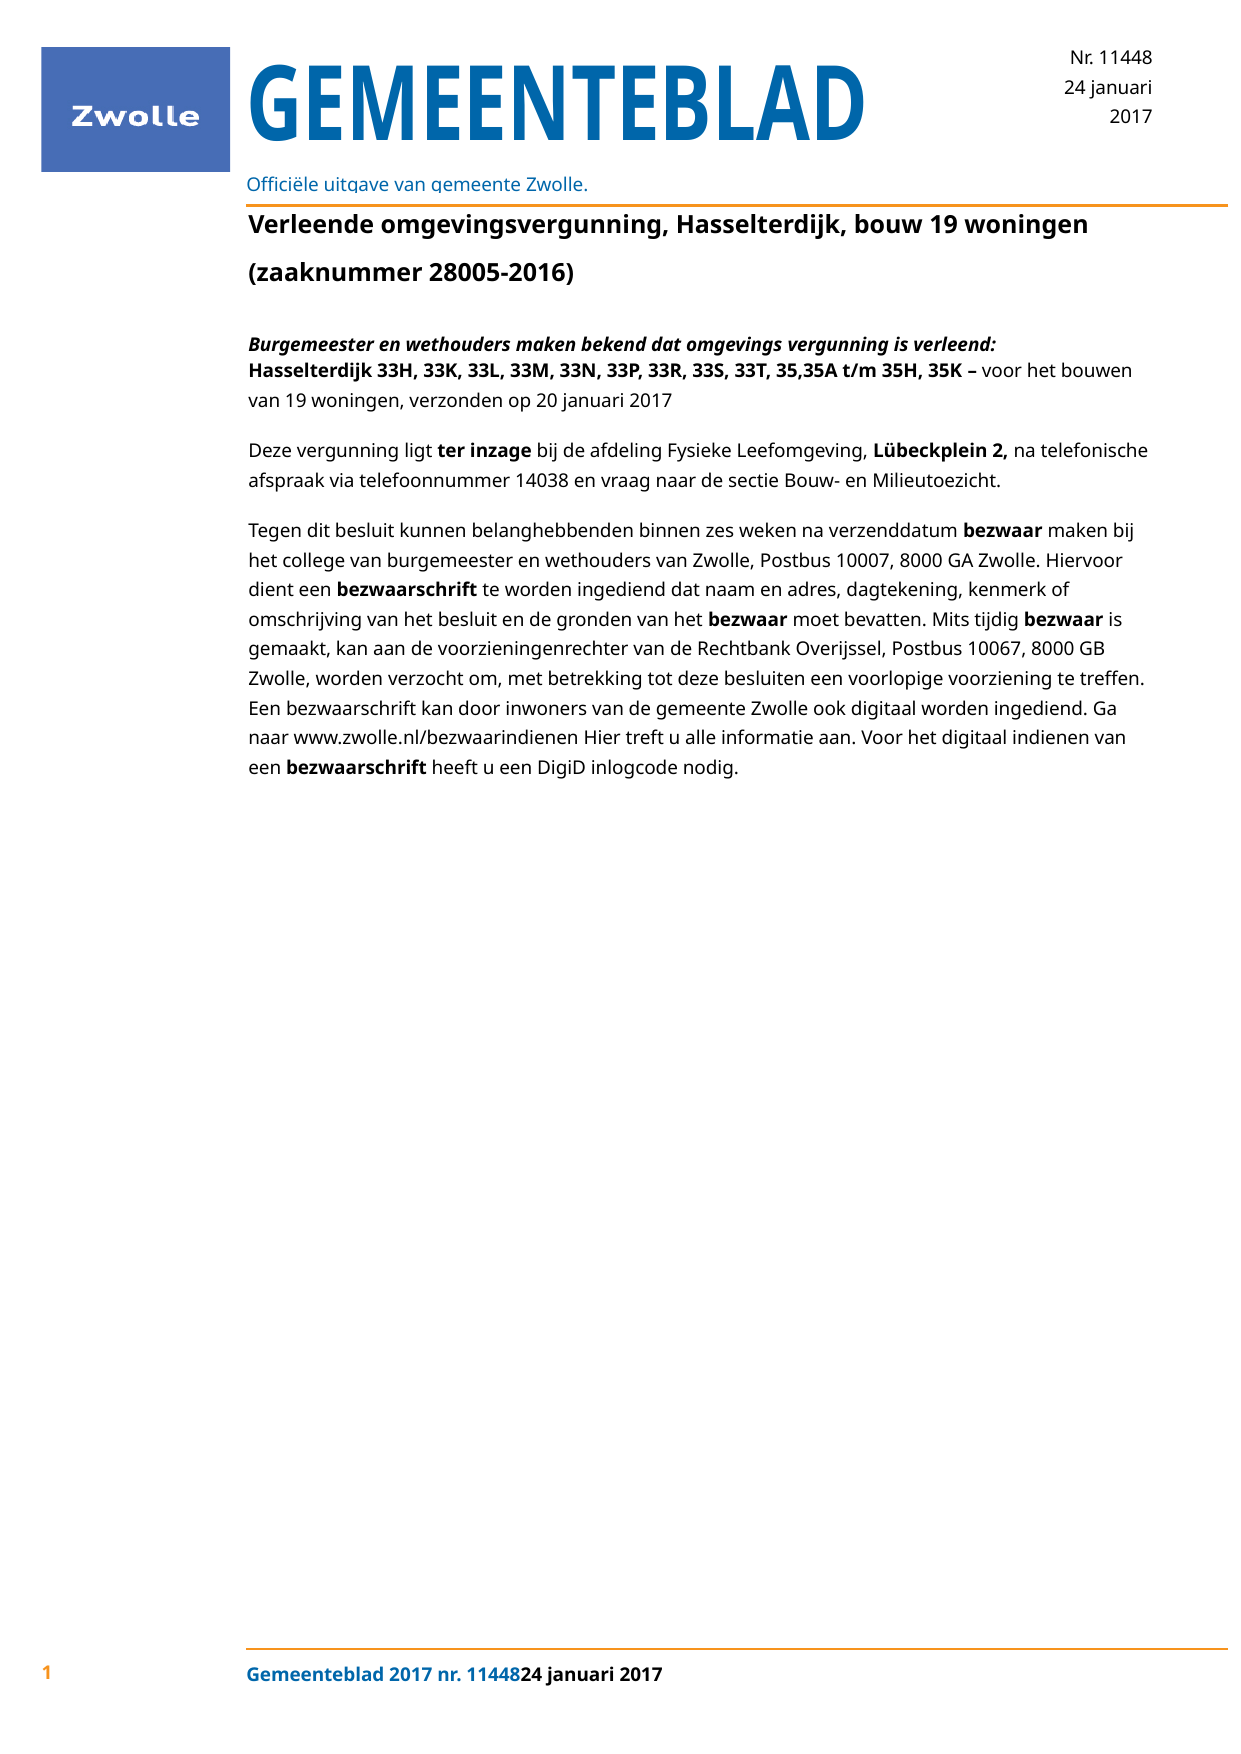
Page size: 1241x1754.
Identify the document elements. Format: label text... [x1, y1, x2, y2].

text Deze vergunning ligt ter inzage bij de afdeling Fysieke Leefomgeving, Lübeckplein 2, na telefonische afspraak via telefoonnummer 14038 en vraag naar de sectie Bouw- en Milieutoezicht. [248, 437, 1152, 492]
picture [41, 47, 231, 172]
text Tegen dit besluit kunnen belanghebbenden binnen zes weken na verzenddatum bezwaar maken bij het college van burgemeester en wethouders van Zwolle, Postbus 10007, 8000 GA Zwolle. Hiervoor dient een bezwaarschrift te worden ingediend dat naam en adres, dagtekening, kenmerk of omschrijving van het besluit en de gronden van het bezwaar moet bevatten. Mits tijdig bezwaar is gemaakt, kan aan de voorzieningenrechter van de Rechtbank Overijssel, Postbus 10067, 8000 GB Zwolle, worden verzocht om, met betrekking tot deze besluiten een voorlopige voorziening te treffen. Een bezwaarschrift kan door inwoners van de gemeente Zwolle ook digitaal worden ingediend. Ga naar www.zwolle.nl/bezwaarindienen Hier treft u alle informatie aan. Voor het digitaal indienen van een bezwaarschrift heeft u een DigiD inlogcode nodig. [248, 517, 1152, 779]
text Hasselterdijk 33H, 33K, 33L, 33M, 33N, 33P, 33R, 33S, 33T, 35,35A t/m 35H, 35K – voor het bouwen van 19 woningen, verzonden op 20 januari 2017 [248, 357, 1152, 412]
text Burgemeester en wethouders maken bekend dat omgevings vergunning is verleend: [248, 331, 1152, 357]
text Verleende omgevingsvergunning, Hasselterdijk, bouw 19 woningen (zaaknummer 28005-2016) [248, 207, 1152, 288]
